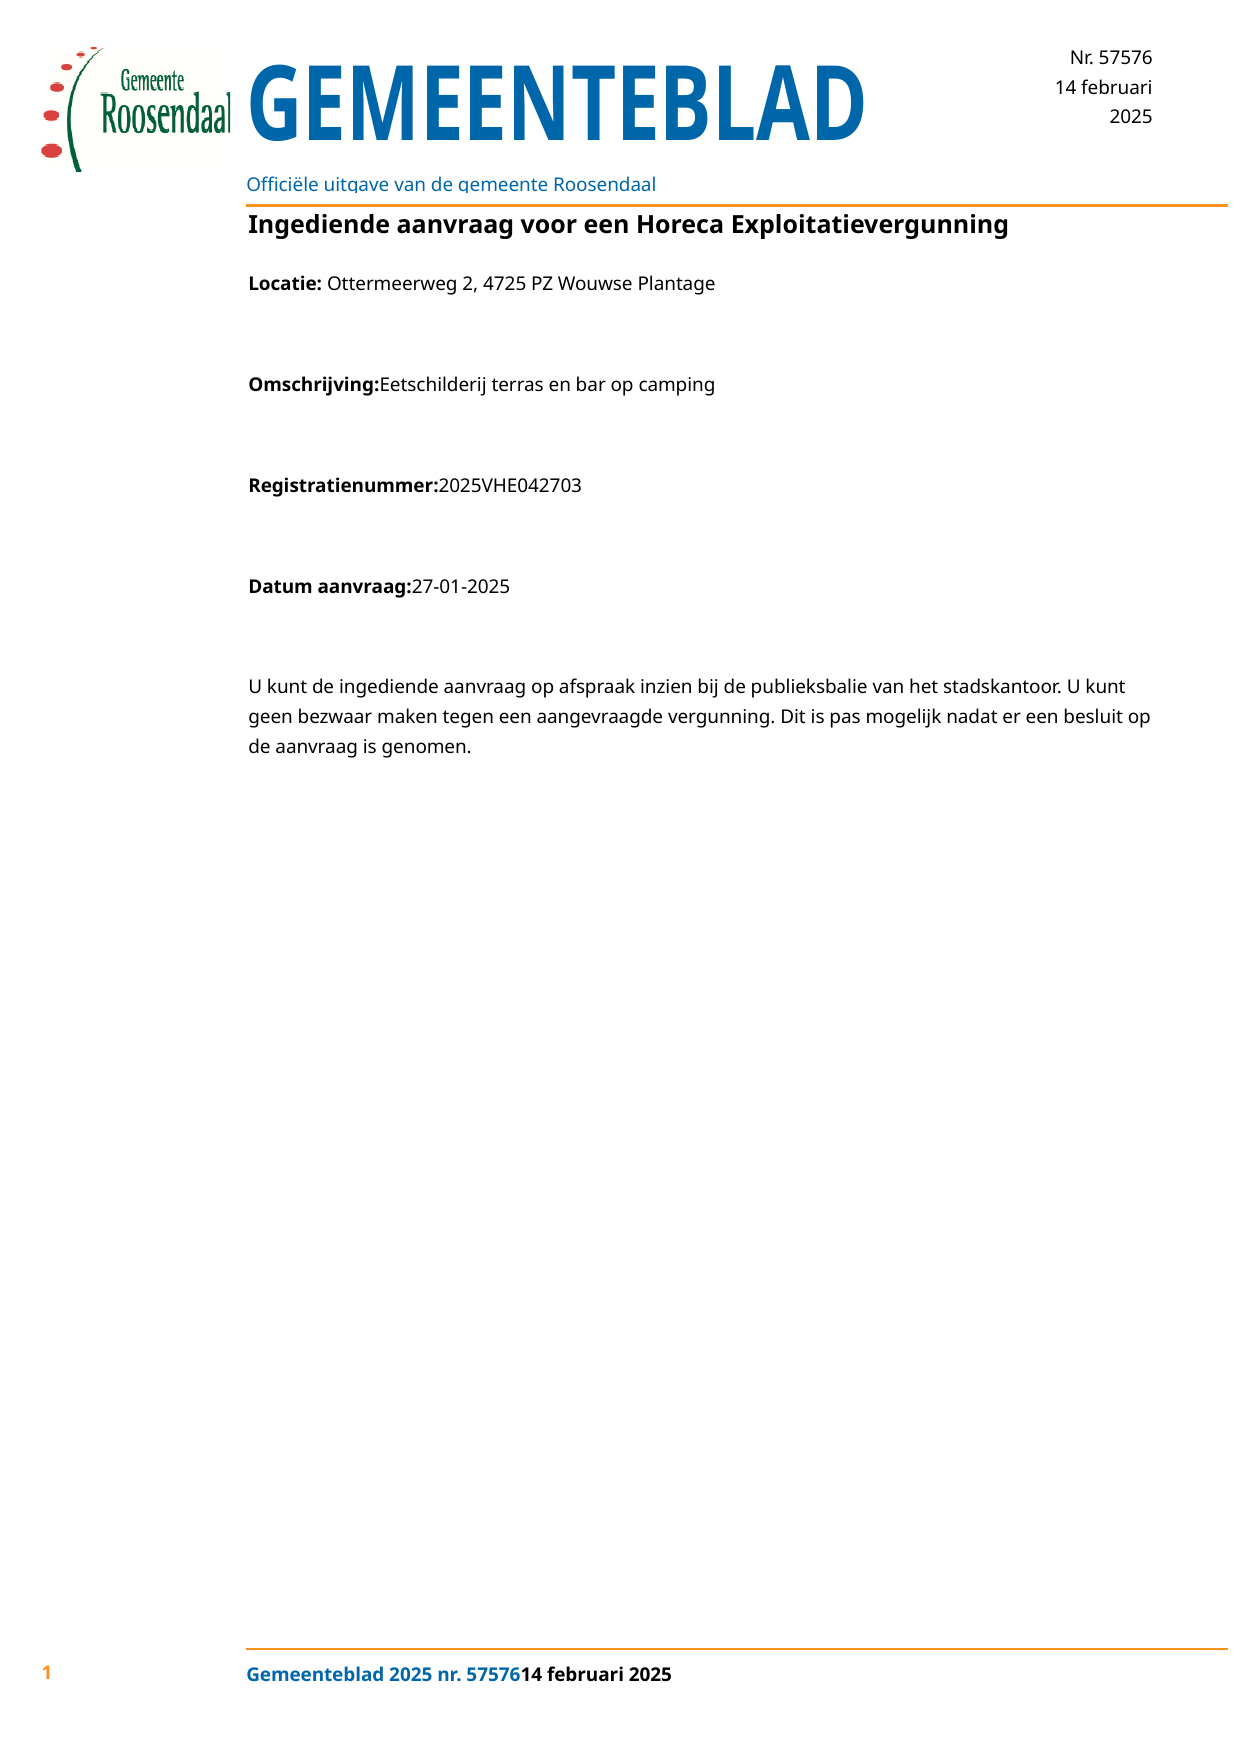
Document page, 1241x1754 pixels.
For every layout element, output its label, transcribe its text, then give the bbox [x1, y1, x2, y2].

text Registratienummer:2025VHE042703 [248, 472, 1152, 498]
text U kunt de ingediende aanvraag op afspraak inzien bij de publieksbalie van het stadskantoor. U kunt geen bezwaar maken tegen een aangevraagde vergunning. Dit is pas mogelijk nadat er een besluit op de aanvraag is genomen. [248, 674, 1152, 758]
text Ingediende aanvraag voor een Horeca Exploitatievergunning [248, 207, 1152, 241]
text Datum aanvraag:27-01-2025 [248, 573, 1152, 598]
text Locatie: Ottermeerweg 2, 4725 PZ Wouwse Plantage [248, 270, 1152, 296]
text Omschrijving:Eetschilderij terras en bar op camping [248, 371, 1152, 397]
picture [41, 47, 231, 172]
